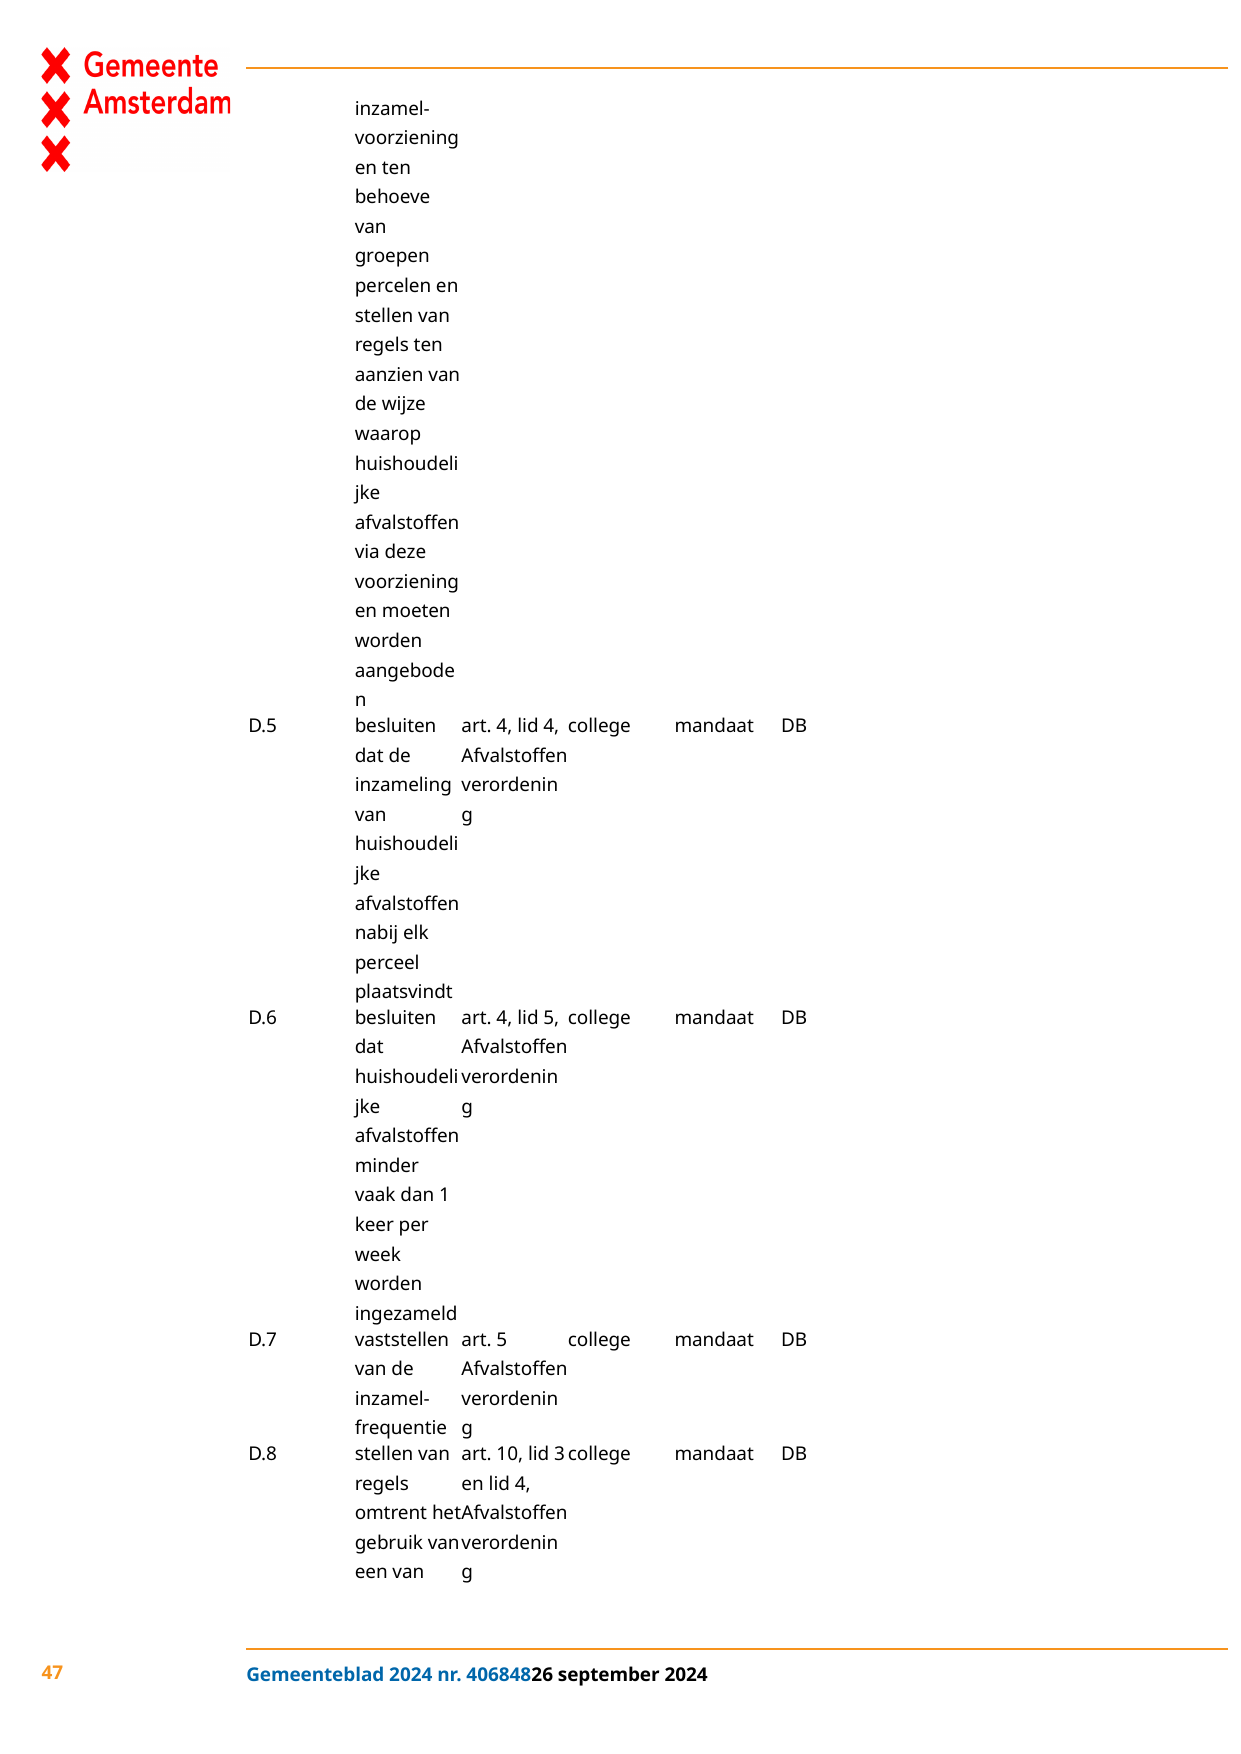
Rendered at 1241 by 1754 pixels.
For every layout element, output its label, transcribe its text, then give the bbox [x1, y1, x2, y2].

table_cell [1003, 1326, 1152, 1440]
table_cell art. 4, lid 4, Afvalstoffenverordening [461, 712, 568, 1004]
table_cell art. 5 Afvalstoffenverordening [461, 1326, 568, 1440]
table_cell inzamel-voorzieningen ten behoeve van groepen percelen en stellen van regels ten aanzien van de wijze waarop huishoudelijke afvalstoffen via deze voorzieningen moeten worden aangeboden [355, 95, 461, 712]
table_cell [781, 95, 887, 712]
table_cell DB [781, 1004, 887, 1326]
table_cell [1003, 1440, 1152, 1584]
table_cell college [568, 712, 674, 1004]
table_cell [888, 95, 1003, 712]
table_cell D.6 [248, 1004, 354, 1326]
table_cell besluiten dat de inzameling van huishoudelijke afvalstoffen nabij elk perceel plaatsvindt [355, 712, 461, 1004]
table_cell D.5 [248, 712, 354, 1004]
table_cell [248, 95, 354, 712]
table_cell [568, 95, 674, 712]
table_cell college [568, 1004, 674, 1326]
table_cell art. 10, lid 3 en lid 4, Afvalstoffenverordening [461, 1440, 568, 1584]
table_cell mandaat [674, 1326, 781, 1440]
table_cell [461, 95, 568, 712]
table_cell mandaat [674, 1004, 781, 1326]
table_cell besluiten dat huishoudelijke afvalstoffen minder vaak dan 1 keer per week worden ingezameld [355, 1004, 461, 1326]
table_cell DB [781, 1440, 887, 1584]
picture [41, 47, 231, 172]
table_cell [1003, 95, 1152, 712]
table_cell DB [781, 1326, 887, 1440]
table_cell [674, 95, 781, 712]
table_cell [1003, 712, 1152, 1004]
table_cell [888, 1440, 1003, 1584]
table_cell stellen van regels omtrent het gebruik van een van [355, 1440, 461, 1584]
table_cell mandaat [674, 712, 781, 1004]
table_cell mandaat [674, 1440, 781, 1584]
table_cell [1003, 1004, 1152, 1326]
table_cell D.8 [248, 1440, 354, 1584]
table_cell art. 4, lid 5, Afvalstoffenverordening [461, 1004, 568, 1326]
table_cell DB [781, 712, 887, 1004]
table_cell [888, 1004, 1003, 1326]
table_cell vaststellen van de inzamel- frequentie [355, 1326, 461, 1440]
table_cell [888, 712, 1003, 1004]
table_cell college [568, 1440, 674, 1584]
table_cell college [568, 1326, 674, 1440]
table_cell D.7 [248, 1326, 354, 1440]
table_cell [888, 1326, 1003, 1440]
